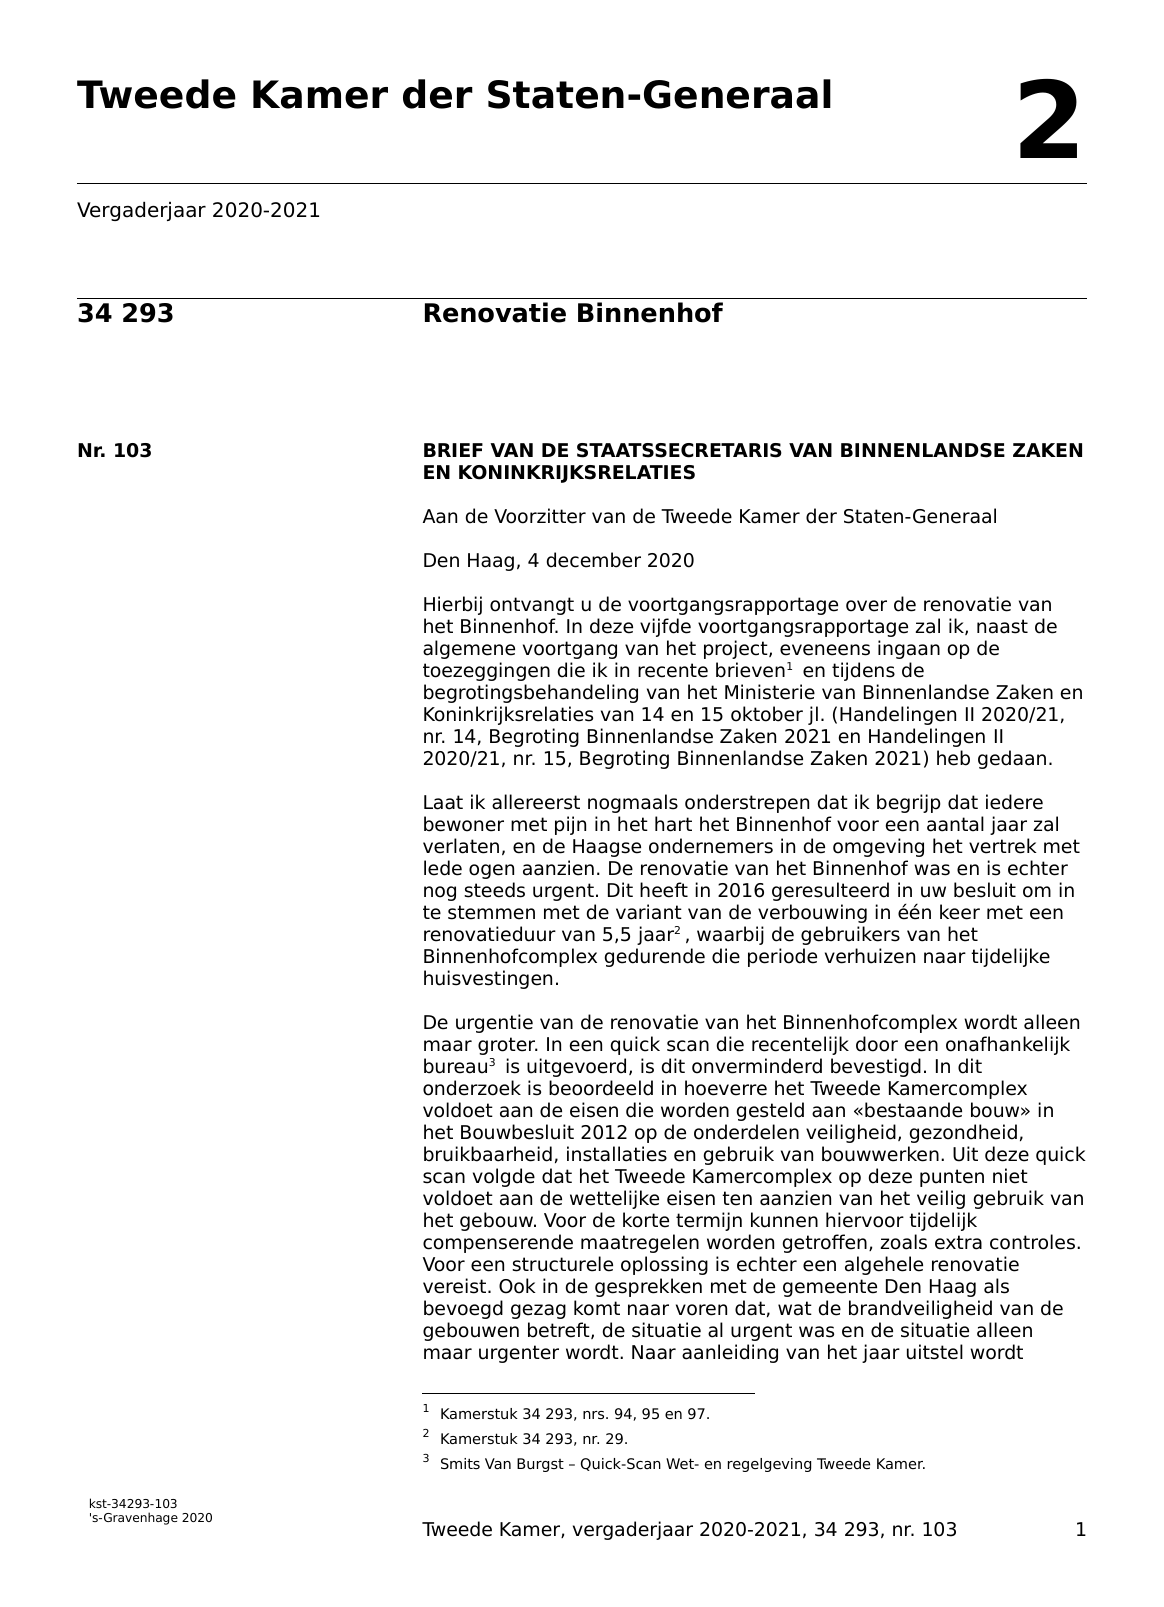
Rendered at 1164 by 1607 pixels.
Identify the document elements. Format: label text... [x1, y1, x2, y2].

table_cell Vergaderjaar 2020-2021 [77, 184, 1087, 298]
subtitle Nr. 103 BRIEF VAN DE STAATSSECRETARIS VAN BINNENLANDSE ZAKEN EN KONINKRIJKSRELATIES [77, 440, 1087, 484]
text 's-Gravenhage 2020 [88, 1511, 323, 1525]
text De urgentie van de renovatie van het Binnenhofcomplex wordt alleen maar groter. In een quick scan die recentelijk door een onafhankelijk bureau is uitgevoerd, is dit onverminderd bevestigd. In dit onderzoek is beoordeeld in hoeverre het Tweede Kamercomplex voldoet aan de eisen die worden gesteld aan «bestaande bouw» in het Bouwbesluit 2012 op de onderdelen veiligheid, gezondheid, bruikbaarheid, installaties en gebruik van bouwwerken. Uit deze quick scan volgde dat het Tweede Kamercomplex op deze punten niet voldoet aan de wettelijke eisen ten aanzien van het veilig gebruik van het gebouw. Voor de korte termijn kunnen hiervoor tijdelijk compenserende maatregelen worden getroffen, zoals extra controles. Voor een structurele oplossing is echter een algehele renovatie vereist. Ook in de gesprekken met de gemeente Den Haag als bevoegd gezag komt naar voren dat, wat de brandveiligheid van de gebouwen betreft, de situatie al urgent was en de situatie alleen maar urgenter wordt. Naar aanleiding van het jaar uitstel wordt [422, 1012, 1087, 1364]
text Den Haag, 4 december 2020 [422, 550, 1087, 572]
text Aan de Voorzitter van de Tweede Kamer der Staten-Generaal [422, 506, 1087, 528]
subtitle 34 293 Renovatie Binnenhof [77, 299, 1087, 329]
text Hierbij ontvangt u de voortgangsrapportage over de renovatie van het Binnenhof. In deze vijfde voortgangsrapportage zal ik, naast de algemene voortgang van het project, eveneens ingaan op de toezeggingen die ik in recente brieven en tijdens de begrotingsbehandeling van het Ministerie van Binnenlandse Zaken en Koninkrijksrelaties van 14 en 15 oktober jl. (Handelingen II 2020/21, nr. 14, Begroting Binnenlandse Zaken 2021 en Handelingen II 2020/21, nr. 15, Begroting Binnenlandse Zaken 2021) heb gedaan. [422, 594, 1087, 770]
text Kamerstuk 34 293, nr. 29. [422, 1427, 1087, 1449]
text Smits Van Burgst – Quick-Scan Wet- en regelgeving Tweede Kamer. [422, 1452, 1087, 1474]
text Kamerstuk 34 293, nrs. 94, 95 en 97. [422, 1402, 1087, 1424]
text kst-34293-103 [88, 1497, 323, 1511]
table_header Tweede Kamer der Staten-Generaal [77, 59, 886, 183]
text Laat ik allereerst nogmaals onderstrepen dat ik begrijp dat iedere bewoner met pijn in het hart het Binnenhof voor een aantal jaar zal verlaten, en de Haagse ondernemers in de omgeving het vertrek met lede ogen aanzien. De renovatie van het Binnenhof was en is echter nog steeds urgent. Dit heeft in 2016 geresulteerd in uw besluit om in te stemmen met de variant van de verbouwing in één keer met een renovatieduur van 5,5 jaar, waarbij de gebruikers van het Binnenhofcomplex gedurende die periode verhuizen naar tijdelijke huisvestingen. [422, 792, 1087, 990]
table_header 2 [886, 59, 1087, 183]
